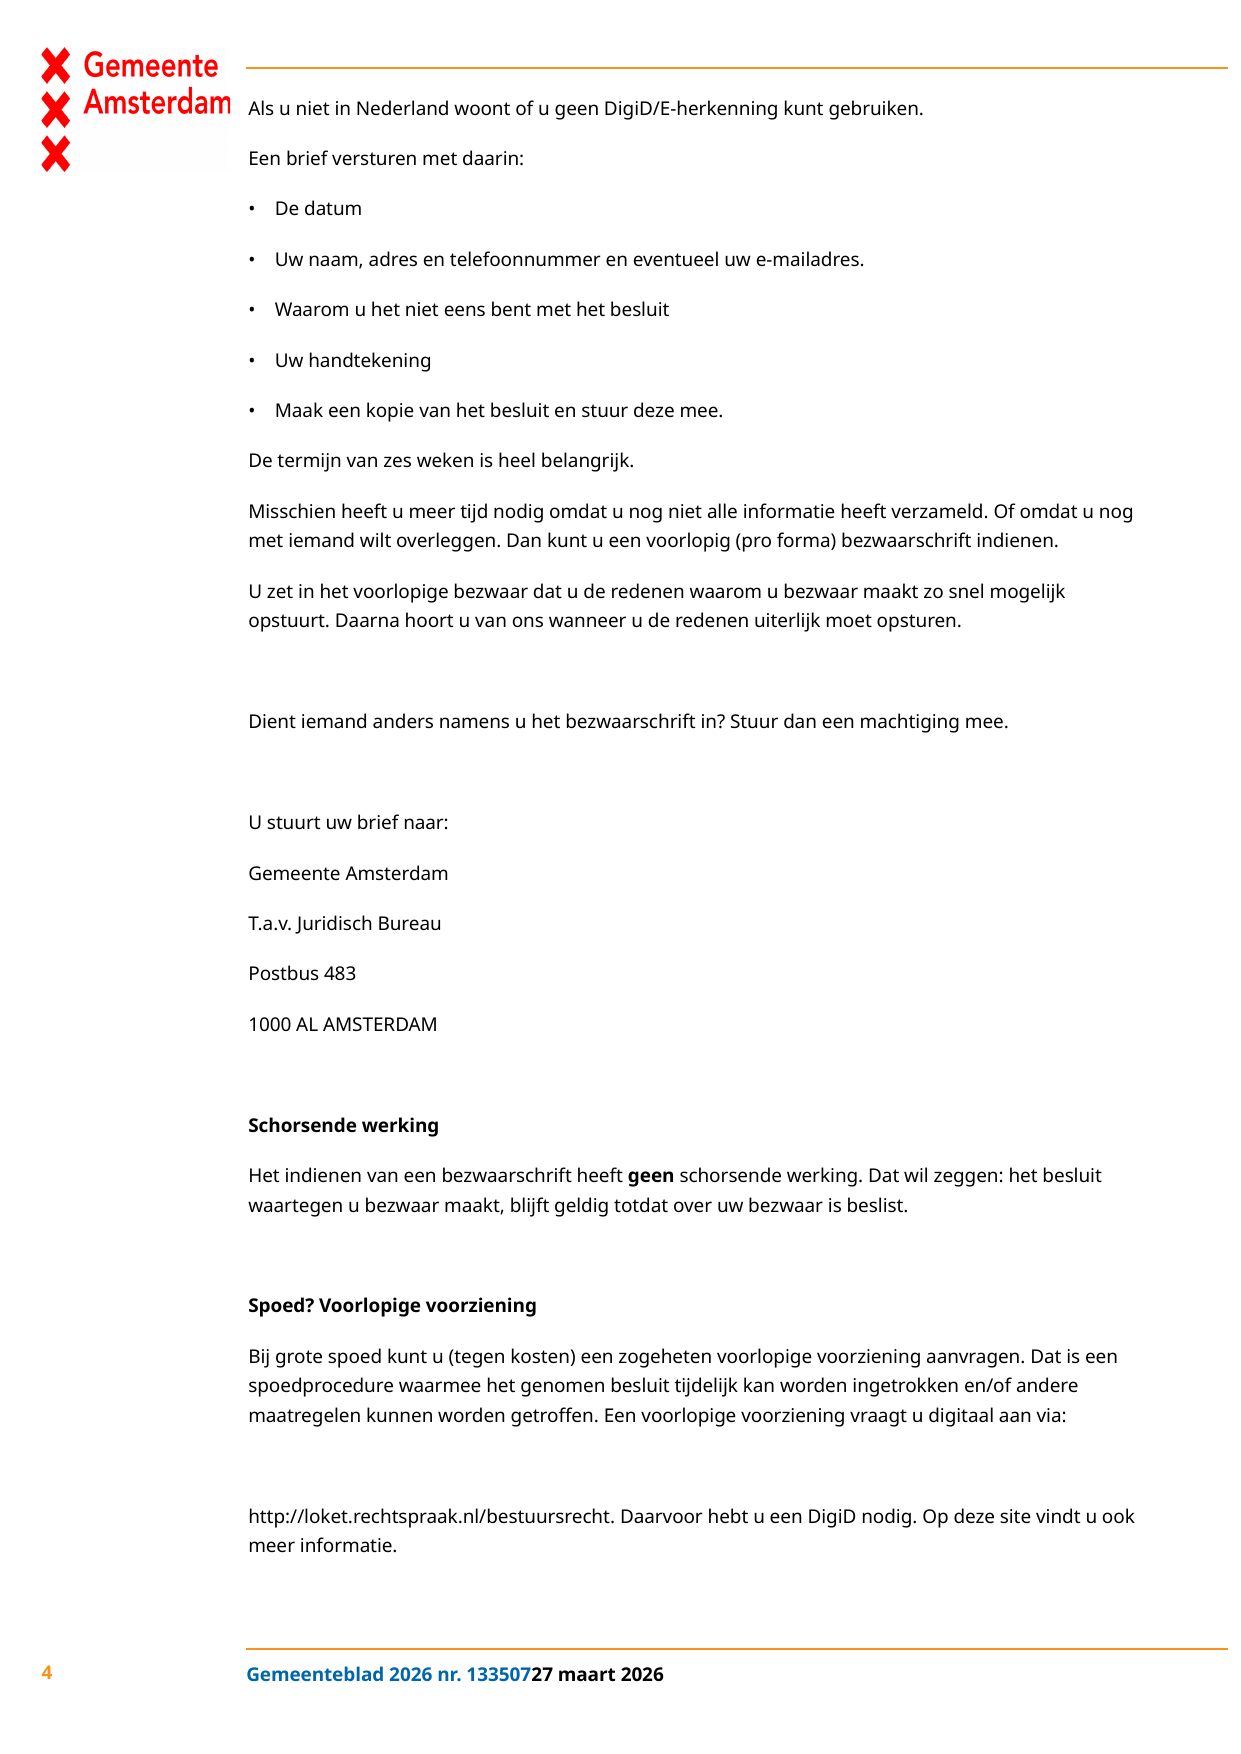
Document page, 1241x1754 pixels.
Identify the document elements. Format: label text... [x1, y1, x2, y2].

text De termijn van zes weken is heel belangrijk. [248, 448, 1152, 473]
text T.a.v. Juridisch Bureau [248, 910, 1152, 936]
text 1000 AL AMSTERDAM [248, 1011, 1152, 1037]
text Postbus 483 [248, 961, 1152, 986]
text Een brief versturen met daarin: [248, 145, 1152, 171]
text Misschien heeft u meer tijd nodig omdat u nog niet alle informatie heeft verzameld. Of omdat u nog met iemand wilt overleggen. Dan kunt u een voorlopig (pro forma) bezwaarschrift indienen. [248, 498, 1152, 553]
text U stuurt uw brief naar: [248, 809, 1152, 835]
text Gemeente Amsterdam [248, 860, 1152, 886]
text Bij grote spoed kunt u (tegen kosten) een zogeheten voorlopige voorziening aanvragen. Dat is een spoedprocedure waarmee het genomen besluit tijdelijk kan worden ingetrokken en/of andere maatregelen kunnen worden getroffen. Een voorlopige voorziening vraagt u digitaal aan via: [248, 1343, 1152, 1428]
text Spoed? Voorlopige voorziening [248, 1293, 1152, 1318]
picture [41, 47, 231, 172]
text • Waarom u het niet eens bent met het besluit [248, 296, 1152, 322]
text • Uw naam, adres en telefoonnummer en eventueel uw e-mailadres. [248, 246, 1152, 272]
text • Maak een kopie van het besluit en stuur deze mee. [248, 397, 1152, 423]
text Als u niet in Nederland woont of u geen DigiD/E-herkenning kunt gebruiken. [248, 95, 1152, 121]
text Schorsende werking [248, 1112, 1152, 1138]
text Het indienen van een bezwaarschrift heeft geen schorsende werking. Dat wil zeggen: het besluit waartegen u bezwaar maakt, blijft geldig totdat over uw bezwaar is beslist. [248, 1162, 1152, 1218]
text Dient iemand anders namens u het bezwaarschrift in? Stuur dan een machtiging mee. [248, 708, 1152, 734]
text • Uw handtekening [248, 347, 1152, 373]
text http://loket.rechtspraak.nl/bestuursrecht. Daarvoor hebt u een DigiD nodig. Op deze site vindt u ook meer informatie. [248, 1503, 1152, 1558]
text • De datum [248, 196, 1152, 221]
text U zet in het voorlopige bezwaar dat u de redenen waarom u bezwaar maakt zo snel mogelijk opstuurt. Daarna hoort u van ons wanneer u de redenen uiterlijk moet opsturen. [248, 578, 1152, 633]
